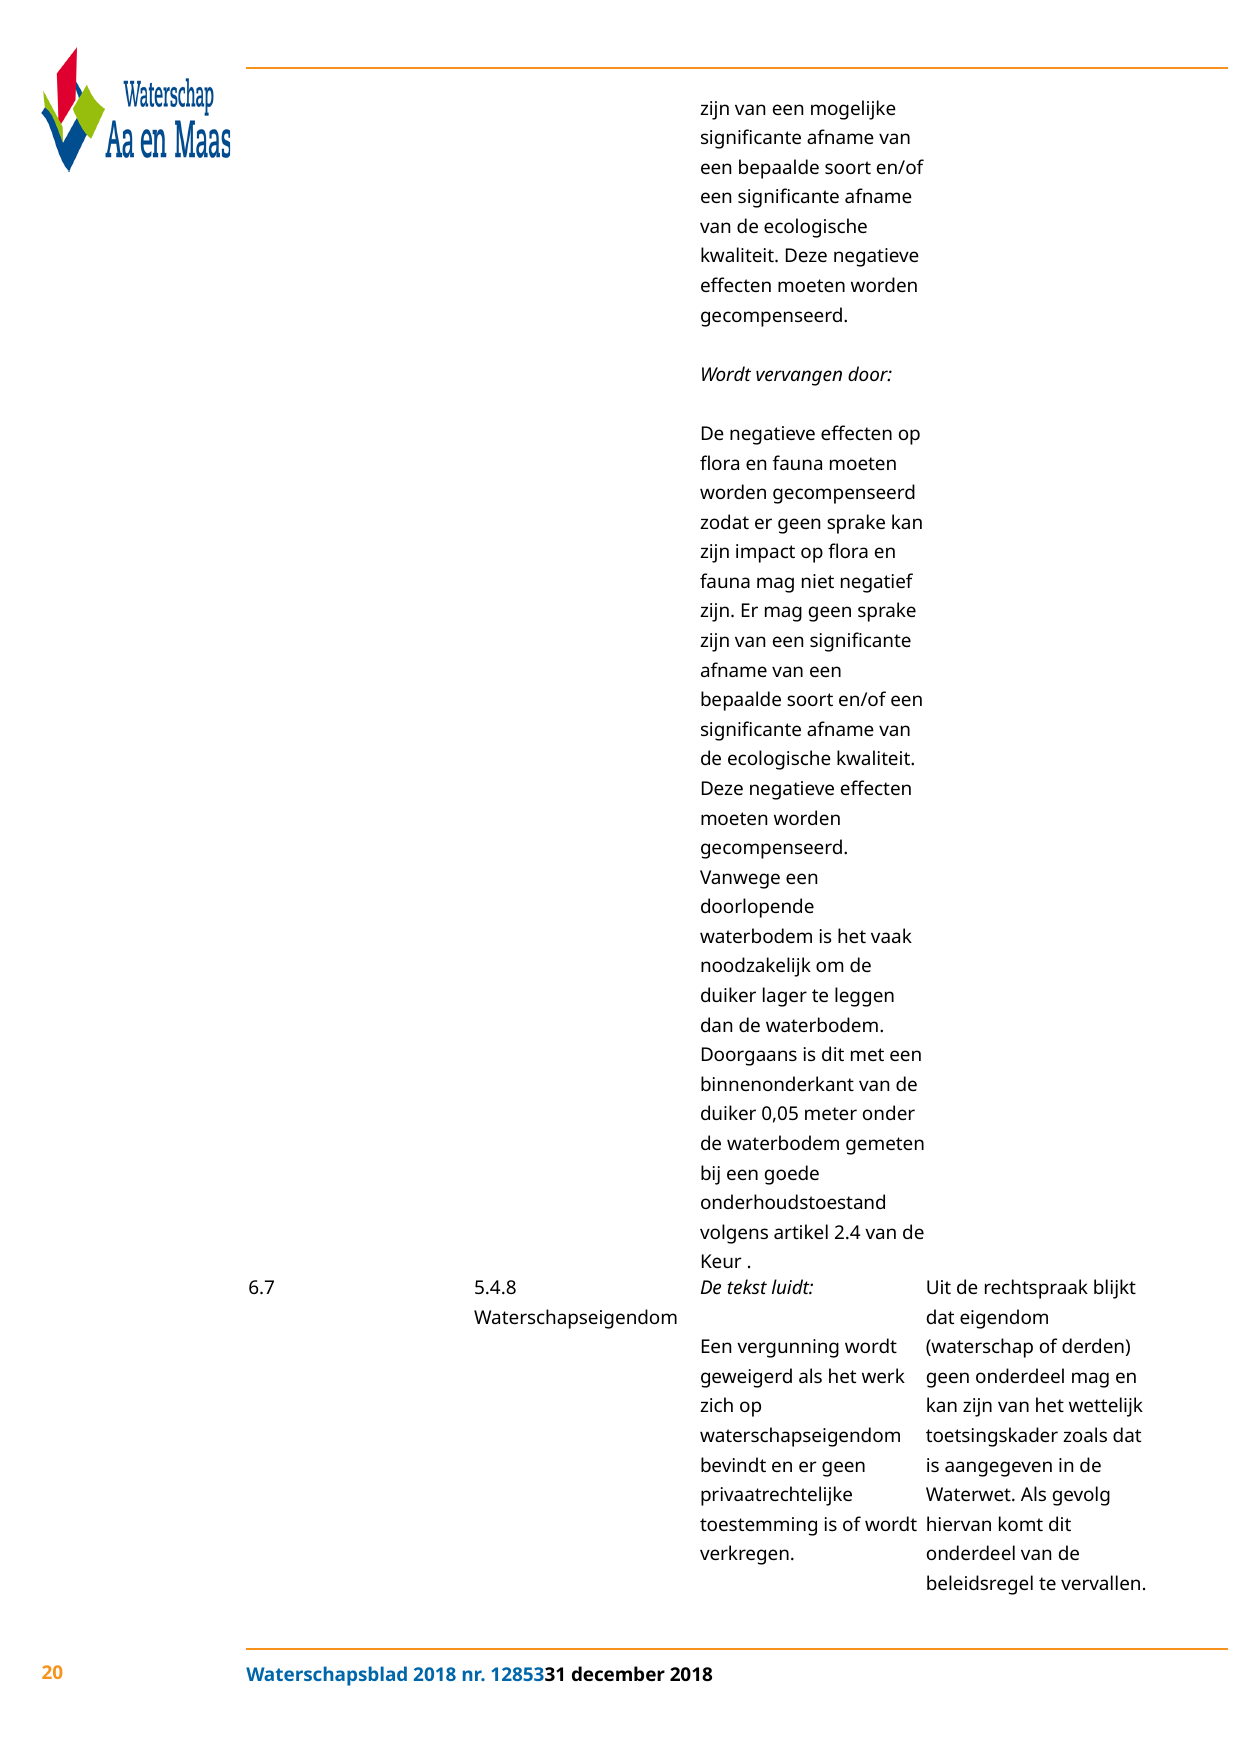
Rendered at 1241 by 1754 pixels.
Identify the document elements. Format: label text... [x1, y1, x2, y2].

picture [41, 47, 231, 172]
table_cell Uit de rechtspraak blijkt dat eigendom (waterschap of derden) geen onderdeel mag en kan zijn van het wettelijk toetsingskader zoals dat is aangegeven in de Waterwet. Als gevolg hiervan komt dit onderdeel van de beleidsregel te vervallen. [926, 1274, 1152, 1596]
table_cell zijn van een mogelijke significante afname van een bepaalde soort en/of een significante afname van de ecologische kwaliteit. Deze negatieve effecten moeten worden gecompenseerd. Wordt vervangen door: De negatieve effecten op flora en fauna moeten worden gecompenseerd zodat er geen sprake kan zijn impact op flora en fauna mag niet negatief zijn. Er mag geen sprake zijn van een significante afname van een bepaalde soort en/of een significante afname van de ecologische kwaliteit. Deze negatieve effecten moeten worden gecompenseerd. Vanwege een doorlopende waterbodem is het vaak noodzakelijk om de duiker lager te leggen dan de waterbodem. Doorgaans is dit met een binnenonderkant van de duiker 0,05 meter onder de waterbodem gemeten bij een goede onderhoudstoestand volgens artikel 2.4 van de Keur . [700, 95, 926, 1274]
table_cell 6.7 [248, 1274, 474, 1596]
table_cell [926, 95, 1152, 1274]
table_cell [474, 95, 700, 1274]
table_cell De tekst luidt: Een vergunning wordt geweigerd als het werk zich op waterschapseigendom bevindt en er geen privaatrechtelijke toestemming is of wordt verkregen. [700, 1274, 926, 1596]
table_cell [248, 95, 474, 1274]
table_cell 5.4.8 Waterschapseigendom [474, 1274, 700, 1596]
